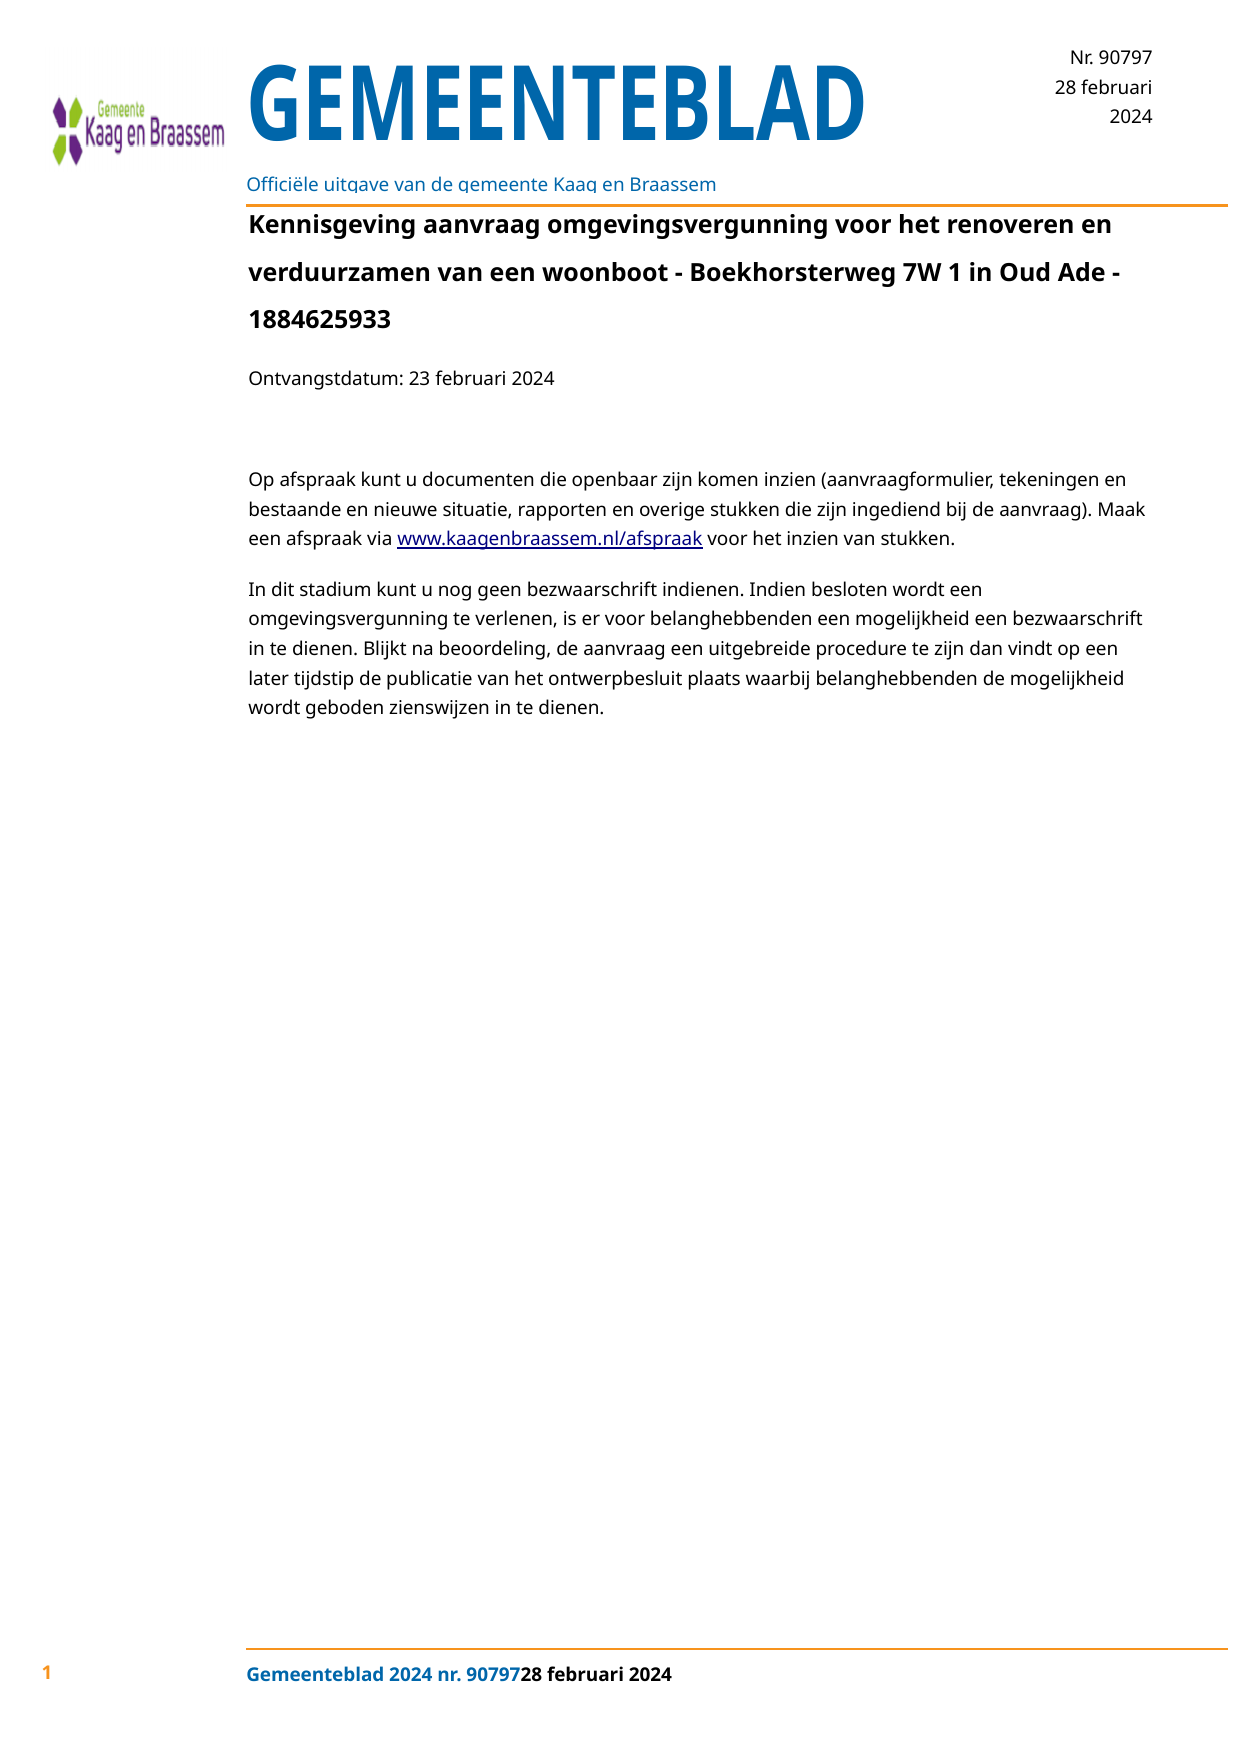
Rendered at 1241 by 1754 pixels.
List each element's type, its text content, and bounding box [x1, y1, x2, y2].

text Ontvangstdatum: 23 februari 2024 [248, 366, 1152, 391]
text In dit stadium kunt u nog geen bezwaarschrift indienen. Indien besloten wordt een omgevingsvergunning te verlenen, is er voor belanghebbenden een mogelijkheid een bezwaarschrift in te dienen. Blijkt na beoordeling, de aanvraag een uitgebreide procedure te zijn dan vindt op een later tijdstip de publicatie van het ontwerpbesluit plaats waarbij belanghebbenden de mogelijkheid wordt geboden zienswijzen in te dienen. [248, 576, 1152, 720]
picture [41, 47, 231, 172]
text Op afspraak kunt u documenten die openbaar zijn komen inzien (aanvraagformulier, tekeningen en bestaande en nieuwe situatie, rapporten en overige stukken die zijn ingediend bij de aanvraag). Maak een afspraak via www.kaagenbraassem.nl/afspraak voor het inzien van stukken. [248, 466, 1152, 551]
text Kennisgeving aanvraag omgevingsvergunning voor het renoveren en verduurzamen van een woonboot - Boekhorsterweg 7W 1 in Oud Ade - 1884625933 [248, 207, 1152, 336]
